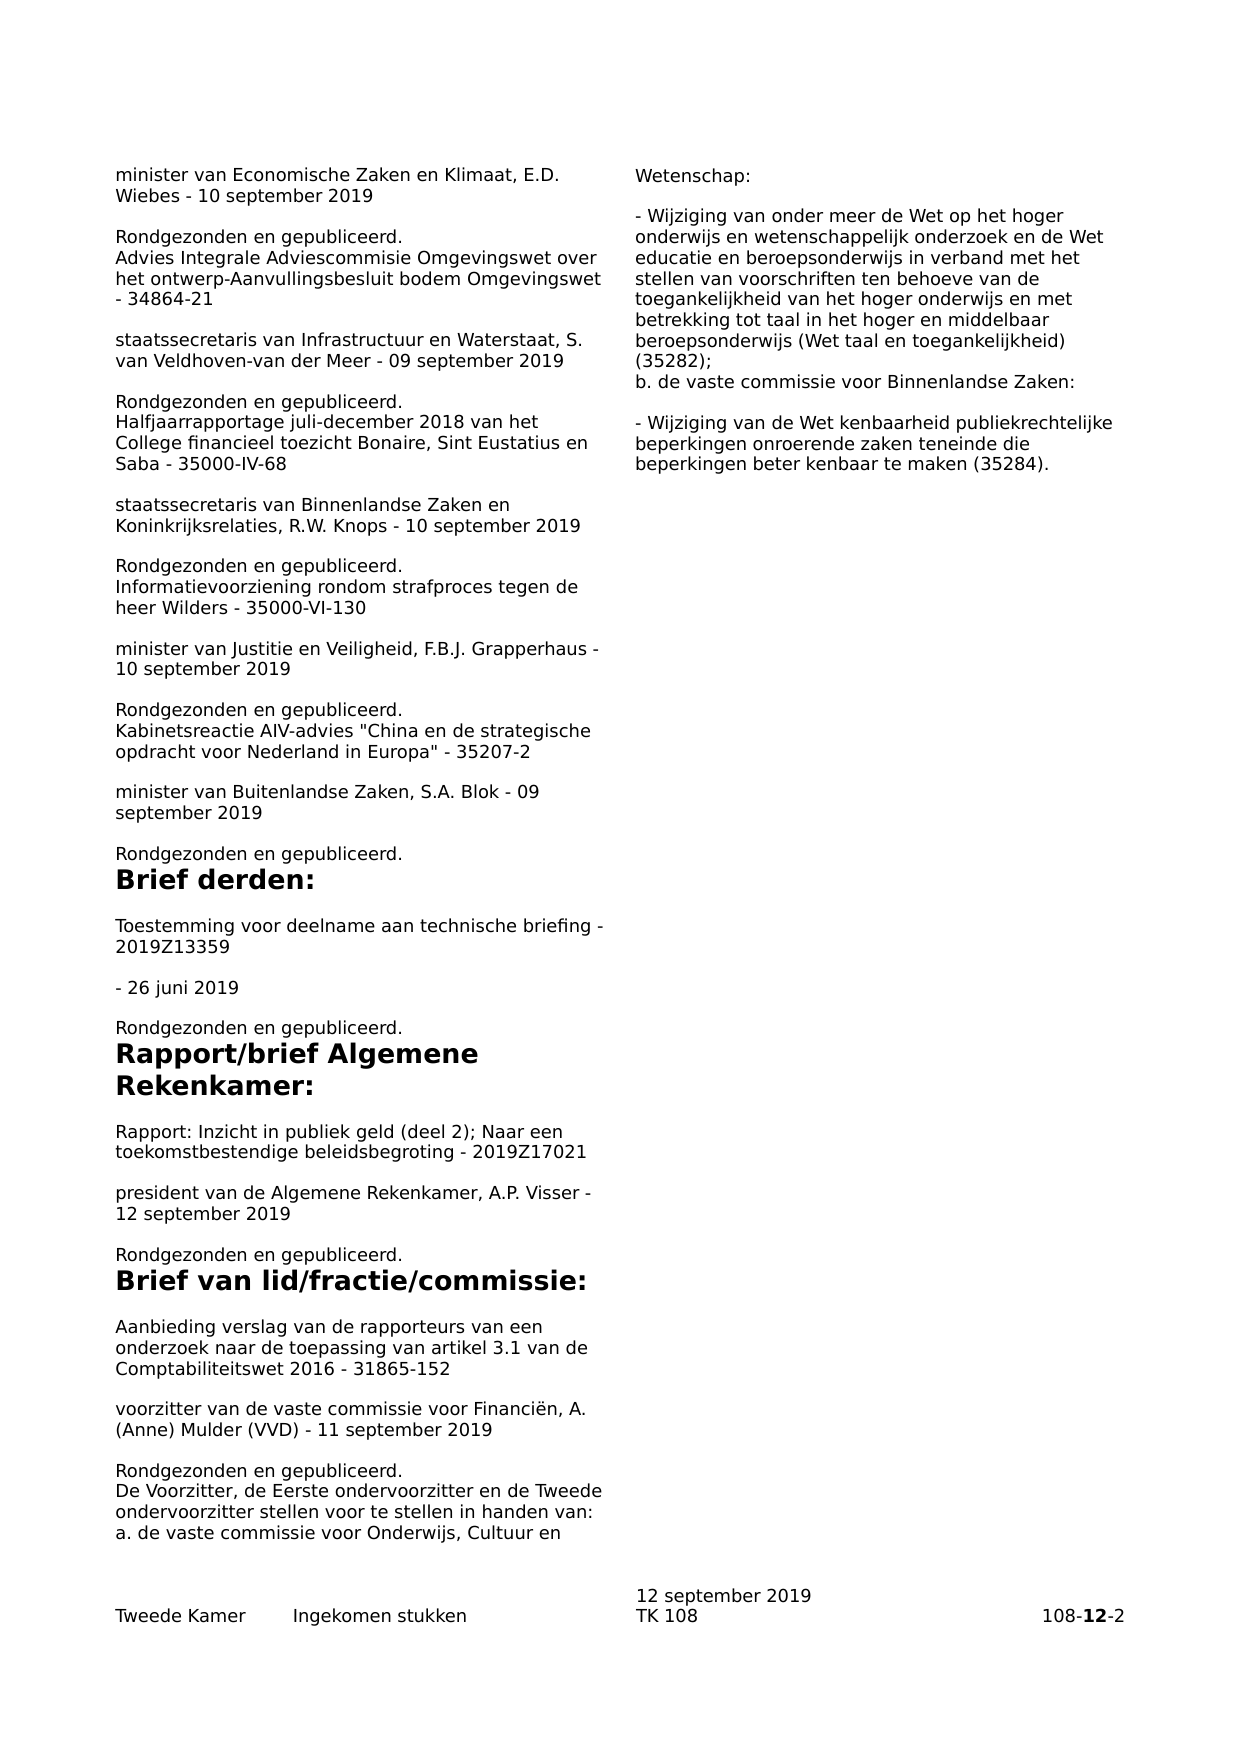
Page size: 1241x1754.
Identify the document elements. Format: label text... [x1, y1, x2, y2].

text Rondgezonden en gepubliceerd. [115, 1244, 605, 1265]
text Rondgezonden en gepubliceerd. [115, 1018, 605, 1039]
text Rondgezonden en gepubliceerd. [115, 556, 605, 577]
text Advies Integrale Adviescommisie Omgevingswet over het ontwerp-Aanvullingsbesluit bodem Omgevingswet - 34864-21 [115, 247, 605, 310]
title Brief van lid/fractie/commissie: [115, 1265, 605, 1297]
text - Wijziging van onder meer de Wet op het hoger onderwijs en wetenschappelijk onderzoek en de Wet educatie en beroepsonderwijs in verband met het stellen van voorschriften ten behoeve van de toegankelijkheid van het hoger onderwijs en met betrekking tot taal in het hoger en middelbaar beroepsonderwijs (Wet taal en toegankelijkheid) (35282); [635, 206, 1125, 372]
text a. de vaste commissie voor Onderwijs, Cultuur en [115, 1523, 605, 1544]
title Brief derden: [115, 864, 605, 896]
title Rapport/brief Algemene Rekenkamer: [115, 1039, 605, 1101]
text minister van Justitie en Veiligheid, F.B.J. Grapperhaus - 10 september 2019 [115, 638, 605, 680]
text Aanbieding verslag van de rapporteurs van een onderzoek naar de toepassing van artikel 3.1 van de Comptabiliteitswet 2016 - 31865-152 [115, 1317, 605, 1379]
text Kabinetsreactie AIV-advies "China en de strategische opdracht voor Nederland in Europa" - 35207-2 [115, 721, 605, 762]
text Halfjaarrapportage juli-december 2018 van het College financieel toezicht Bonaire, Sint Eustatius en Saba - 35000-IV-68 [115, 412, 605, 475]
text De Voorzitter, de Eerste ondervoorzitter en de Tweede ondervoorzitter stellen voor te stellen in handen van: [115, 1481, 605, 1523]
text Toestemming voor deelname aan technische briefing - 2019Z13359 [115, 916, 605, 957]
text president van de Algemene Rekenkamer, A.P. Visser - 12 september 2019 [115, 1183, 605, 1224]
text Rondgezonden en gepubliceerd. [115, 227, 605, 247]
text minister van Economische Zaken en Klimaat, E.D. Wiebes - 10 september 2019 [115, 165, 605, 207]
text voorzitter van de vaste commissie voor Financiën, A. (Anne) Mulder (VVD) - 11 september 2019 [115, 1399, 605, 1441]
text staatssecretaris van Binnenlandse Zaken en Koninkrijksrelaties, R.W. Knops - 10 september 2019 [115, 495, 605, 536]
text Informatievoorziening rondom strafproces tegen de heer Wilders - 35000-VI-130 [115, 577, 605, 618]
text Rondgezonden en gepubliceerd. [115, 391, 605, 412]
text staatssecretaris van Infrastructuur en Waterstaat, S. van Veldhoven-van der Meer - 09 september 2019 [115, 330, 605, 371]
text Wetenschap: [635, 165, 1125, 186]
text Rondgezonden en gepubliceerd. [115, 1461, 605, 1481]
text - 26 juni 2019 [115, 977, 605, 998]
text minister van Buitenlandse Zaken, S.A. Blok - 09 september 2019 [115, 782, 605, 824]
text b. de vaste commissie voor Binnenlandse Zaken: [635, 372, 1125, 393]
text - Wijziging van de Wet kenbaarheid publiekrechtelijke beperkingen onroerende zaken teneinde die beperkingen beter kenbaar te maken (35284). [635, 413, 1125, 475]
text Rapport: Inzicht in publiek geld (deel 2); Naar een toekomstbestendige beleidsbegroting - 2019Z17021 [115, 1121, 605, 1163]
text Rondgezonden en gepubliceerd. [115, 700, 605, 721]
text Rondgezonden en gepubliceerd. [115, 844, 605, 864]
